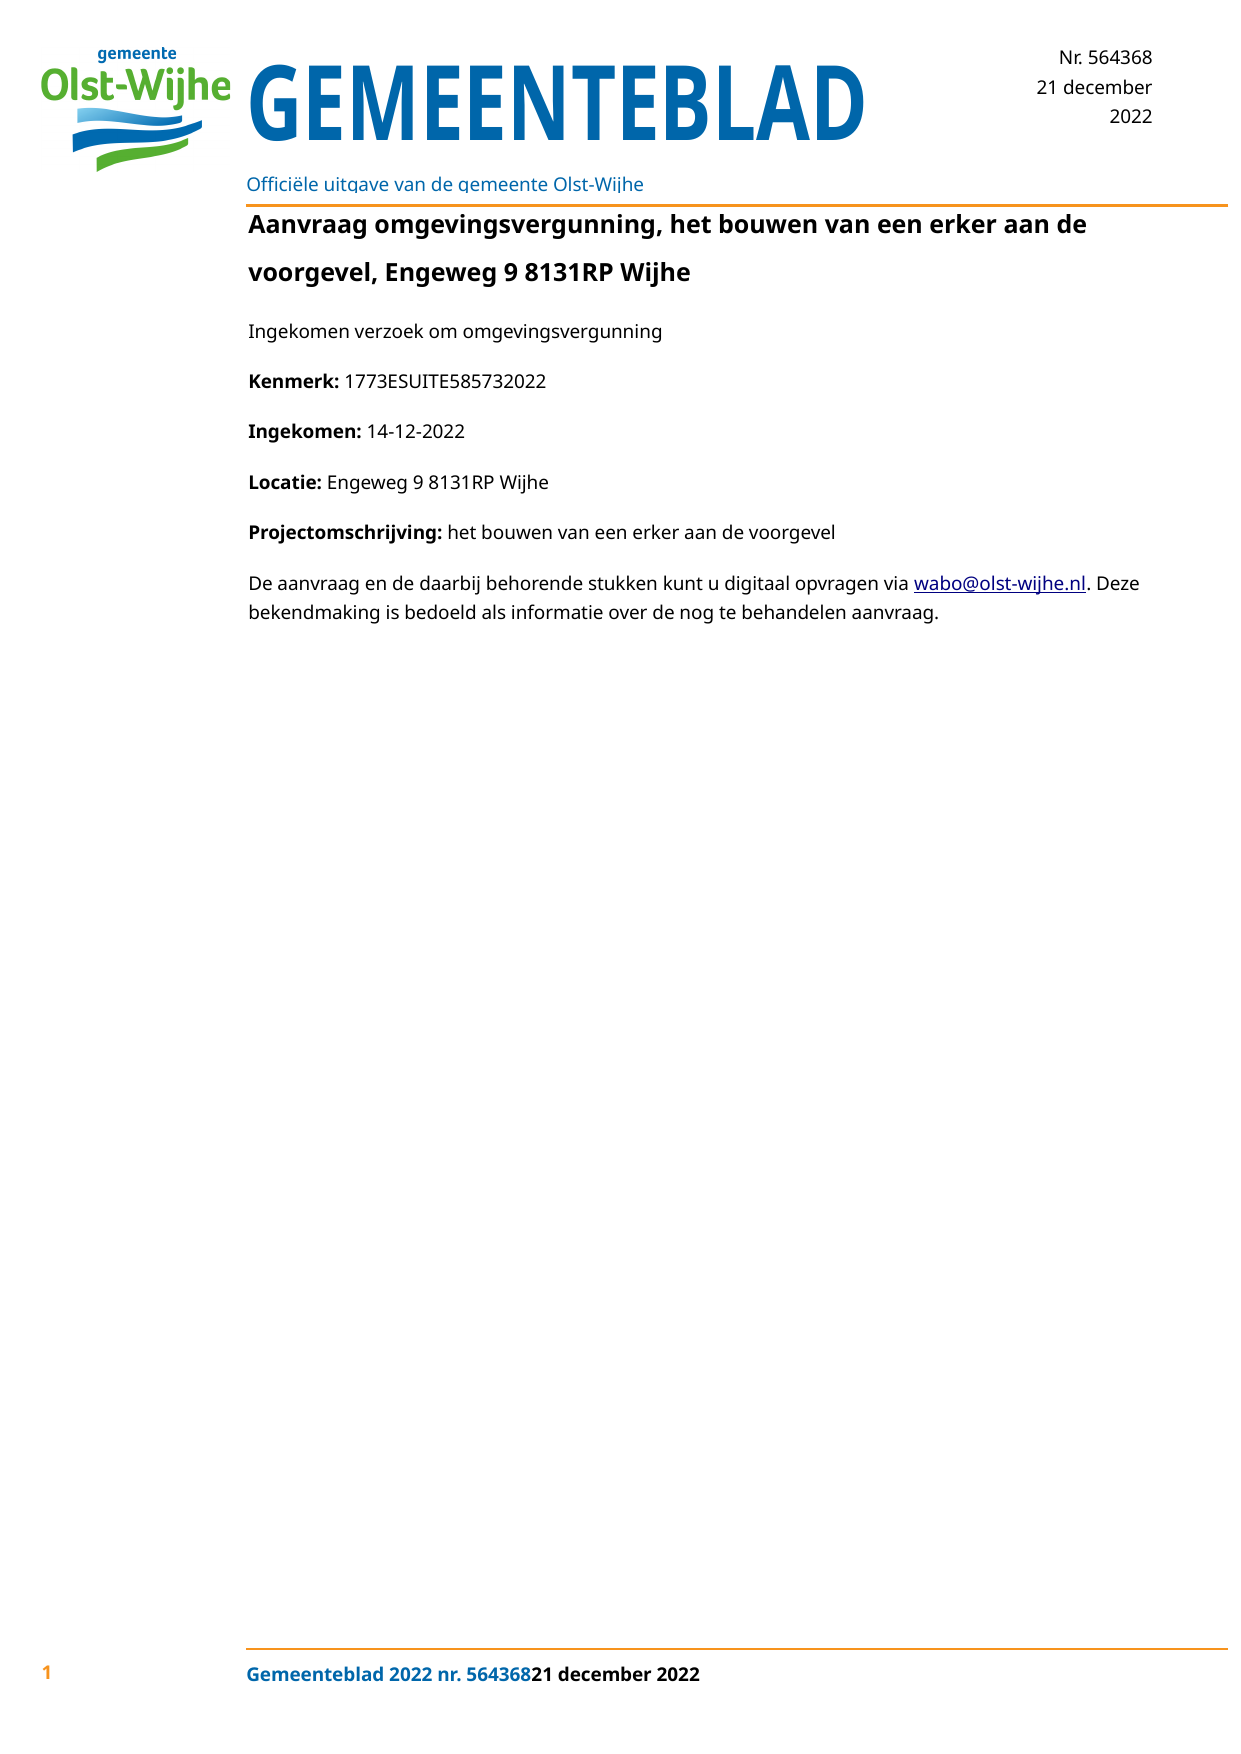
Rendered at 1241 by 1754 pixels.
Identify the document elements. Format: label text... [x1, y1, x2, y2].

text Locatie: Engeweg 9 8131RP Wijhe [248, 469, 1152, 495]
text Ingekomen verzoek om omgevingsvergunning [248, 318, 1152, 344]
text Kenmerk: 1773ESUITE585732022 [248, 368, 1152, 394]
picture [41, 47, 231, 172]
text De aanvraag en de daarbij behorende stukken kunt u digitaal opvragen via wabo@olst-wijhe.nl. Deze bekendmaking is bedoeld als informatie over de nog te behandelen aanvraag. [248, 570, 1152, 625]
text Ingekomen: 14-12-2022 [248, 419, 1152, 444]
text Projectomschrijving: het bouwen van een erker aan de voorgevel [248, 519, 1152, 545]
text Aanvraag omgevingsvergunning, het bouwen van een erker aan de voorgevel, Engeweg 9 8131RP Wijhe [248, 207, 1152, 288]
